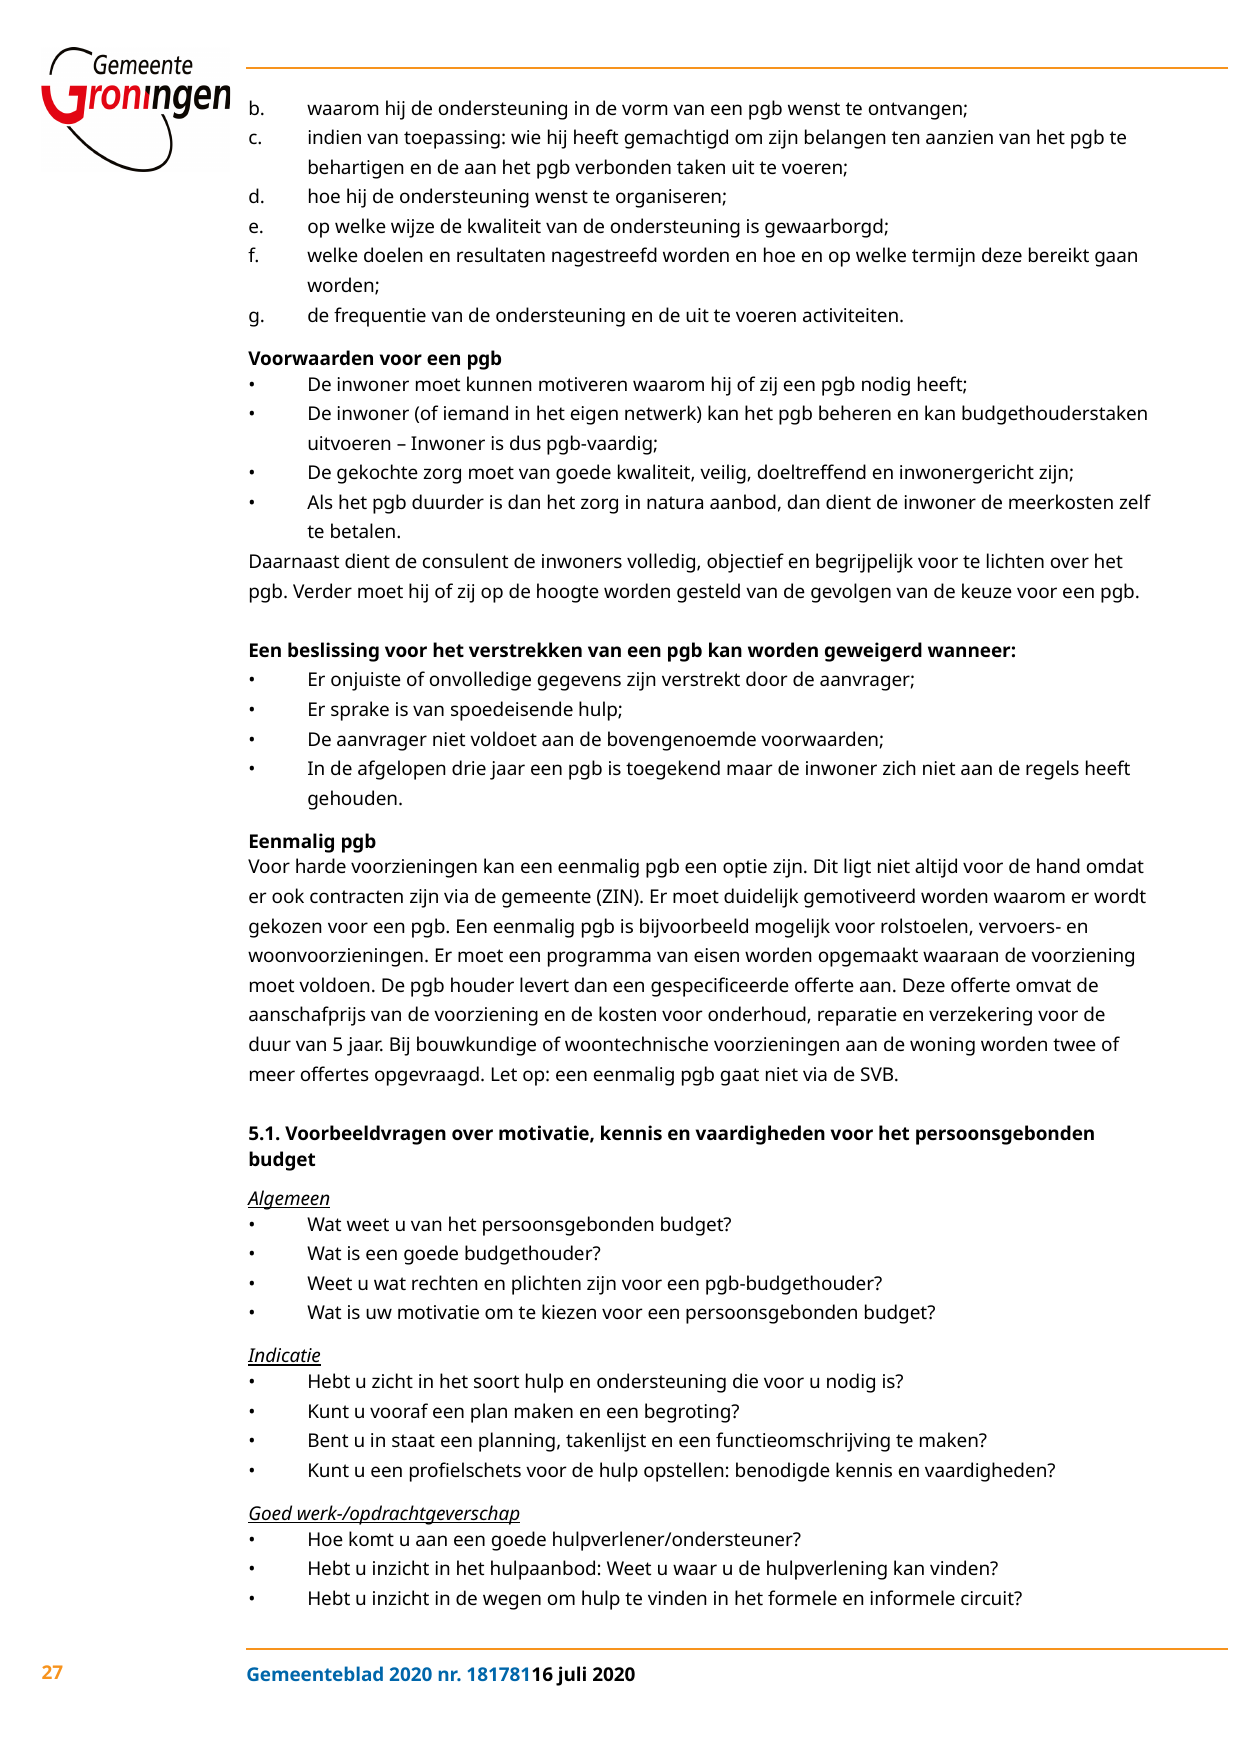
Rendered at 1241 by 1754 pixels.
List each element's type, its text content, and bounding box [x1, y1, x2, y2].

list De inwoner moet kunnen motiveren waarom hij of zij een pgb nodig heeft; [248, 371, 1152, 396]
picture [41, 47, 231, 172]
text Algemeen [248, 1185, 1152, 1211]
list Wat is een goede budgethouder? [248, 1240, 1152, 1266]
list op welke wijze de kwaliteit van de ondersteuning is gewaarborgd; [248, 213, 1152, 239]
list Hebt u inzicht in het hulpaanbod: Weet u waar u de hulpverlening kan vinden? [248, 1556, 1152, 1581]
text Een beslissing voor het verstrekken van een pgb kan worden geweigerd wanneer: [248, 637, 1152, 663]
list Wat weet u van het persoonsgebonden budget? [248, 1211, 1152, 1236]
list Hoe komt u aan een goede hulpverlener/ondersteuner? [248, 1526, 1152, 1552]
list Hebt u inzicht in de wegen om hulp te vinden in het formele en informele circuit? [248, 1585, 1152, 1611]
text Indicatie [248, 1343, 1152, 1368]
list hoe hij de ondersteuning wenst te organiseren; [248, 183, 1152, 209]
list De gekochte zorg moet van goede kwaliteit, veilig, doeltreffend en inwonergericht zijn; [248, 459, 1152, 485]
list Bent u in staat een planning, takenlijst en een functieomschrijving te maken? [248, 1427, 1152, 1453]
list de frequentie van de ondersteuning en de uit te voeren activiteiten. [248, 302, 1152, 328]
list De aanvrager niet voldoet aan de bovengenoemde voorwaarden; [248, 726, 1152, 751]
list Weet u wat rechten en plichten zijn voor een pgb-budgethouder? [248, 1270, 1152, 1296]
list Kunt u vooraf een plan maken en een begroting? [248, 1398, 1152, 1424]
list Als het pgb duurder is dan het zorg in natura aanbod, dan dient de inwoner de meerkosten zelf te betalen. [248, 489, 1152, 544]
text Goed werk-/opdrachtgeverschap [248, 1500, 1152, 1526]
text Voor harde voorzieningen kan een eenmalig pgb een optie zijn. Dit ligt niet altijd voor de hand omdat er ook contracten zijn via de gemeente (ZIN). Er moet duidelijk gemotiveerd worden waarom er wordt gekozen voor een pgb. Een eenmalig pgb is bijvoorbeeld mogelijk voor rolstoelen, vervoers- en woonvoorzieningen. Er moet een programma van eisen worden opgemaakt waaraan de voorziening moet voldoen. De pgb houder levert dan een gespecificeerde offerte aan. Deze offerte omvat de aanschafprijs van de voorziening en de kosten voor onderhoud, reparatie en verzekering voor de duur van 5 jaar. Bij bouwkundige of woontechnische voorzieningen aan de woning worden twee of meer offertes opgevraagd. Let op: een eenmalig pgb gaat niet via de SVB. [248, 854, 1152, 1087]
list Er onjuiste of onvolledige gegevens zijn verstrekt door de aanvrager; [248, 667, 1152, 692]
text 5.1. Voorbeeldvragen over motivatie, kennis en vaardigheden voor het persoonsgebonden budget [248, 1120, 1152, 1171]
list Wat is uw motivatie om te kiezen voor een persoonsgebonden budget? [248, 1299, 1152, 1325]
list De inwoner (of iemand in het eigen netwerk) kan het pgb beheren en kan budgethouderstaken uitvoeren – Inwoner is dus pgb-vaardig; [248, 400, 1152, 456]
list welke doelen en resultaten nagestreefd worden en hoe en op welke termijn deze bereikt gaan worden; [248, 243, 1152, 298]
list waarom hij de ondersteuning in de vorm van een pgb wenst te ontvangen; [248, 95, 1152, 121]
text Daarnaast dient de consulent de inwoners volledig, objectief en begrijpelijk voor te lichten over het pgb. Verder moet hij of zij op de hoogte worden gesteld van de gevolgen van de keuze voor een pgb. [248, 548, 1152, 603]
text Eenmalig pgb [248, 828, 1152, 854]
list indien van toepassing: wie hij heeft gemachtigd om zijn belangen ten aanzien van het pgb te behartigen en de aan het pgb verbonden taken uit te voeren; [248, 124, 1152, 180]
list Kunt u een profielschets voor de hulp opstellen: benodigde kennis en vaardigheden? [248, 1457, 1152, 1483]
list In de afgelopen drie jaar een pgb is toegekend maar de inwoner zich niet aan de regels heeft gehouden. [248, 755, 1152, 811]
list Hebt u zicht in het soort hulp en ondersteuning die voor u nodig is? [248, 1368, 1152, 1394]
text Voorwaarden voor een pgb [248, 345, 1152, 371]
list Er sprake is van spoedeisende hulp; [248, 696, 1152, 722]
